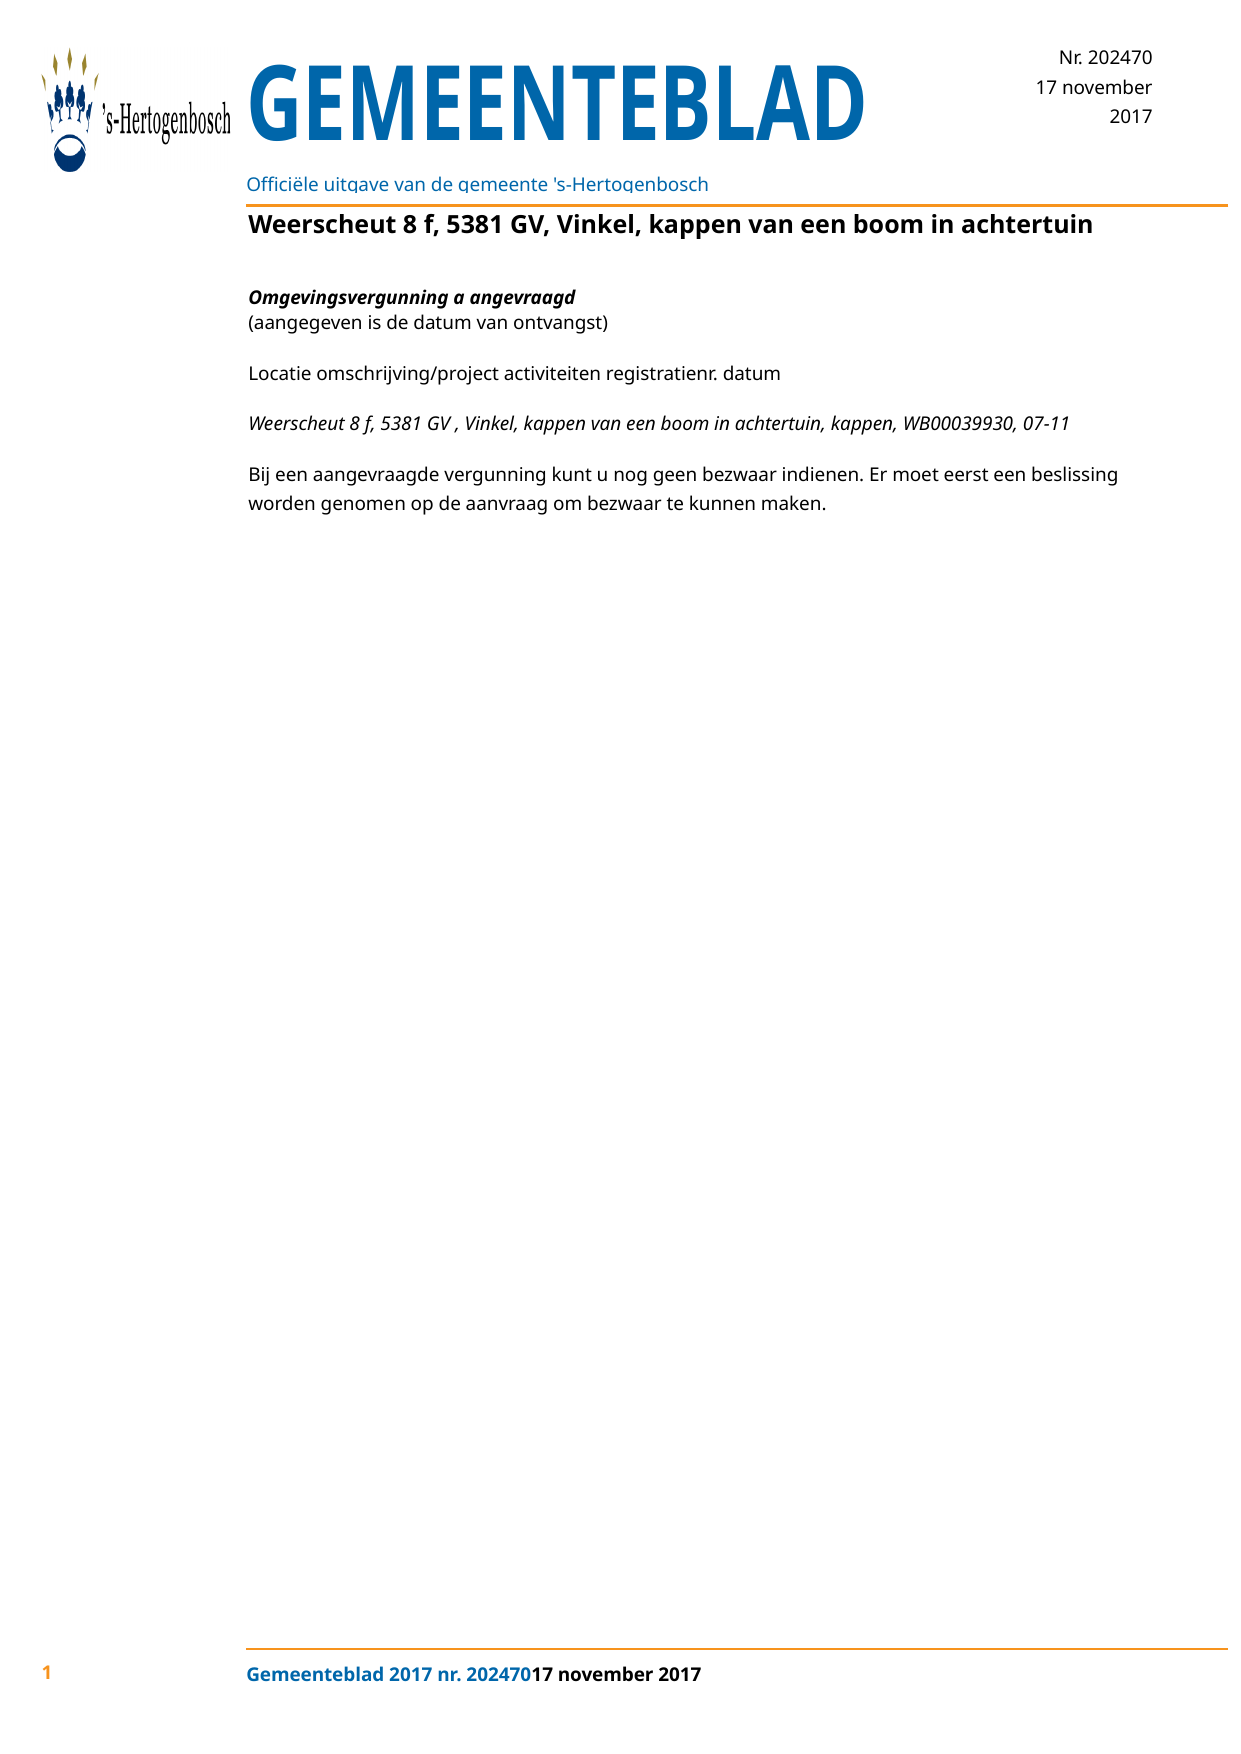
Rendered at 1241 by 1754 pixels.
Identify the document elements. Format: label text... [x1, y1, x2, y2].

text Weerscheut 8 f, 5381 GV , Vinkel, kappen van een boom in achtertuin, kappen, WB00039930, 07-11 [248, 410, 1152, 436]
text Bij een aangevraagde vergunning kunt u nog geen bezwaar indienen. Er moet eerst een beslissing worden genomen op de aanvraag om bezwaar te kunnen maken. [248, 461, 1152, 516]
text (aangegeven is de datum van ontvangst) [248, 309, 1152, 335]
text Omgevingsvergunning a angevraagd [248, 284, 1152, 309]
text Weerscheut 8 f, 5381 GV, Vinkel, kappen van een boom in achtertuin [248, 207, 1152, 241]
text Locatie omschrijving/project activiteiten registratienr. datum [248, 360, 1152, 386]
picture [41, 47, 231, 172]
